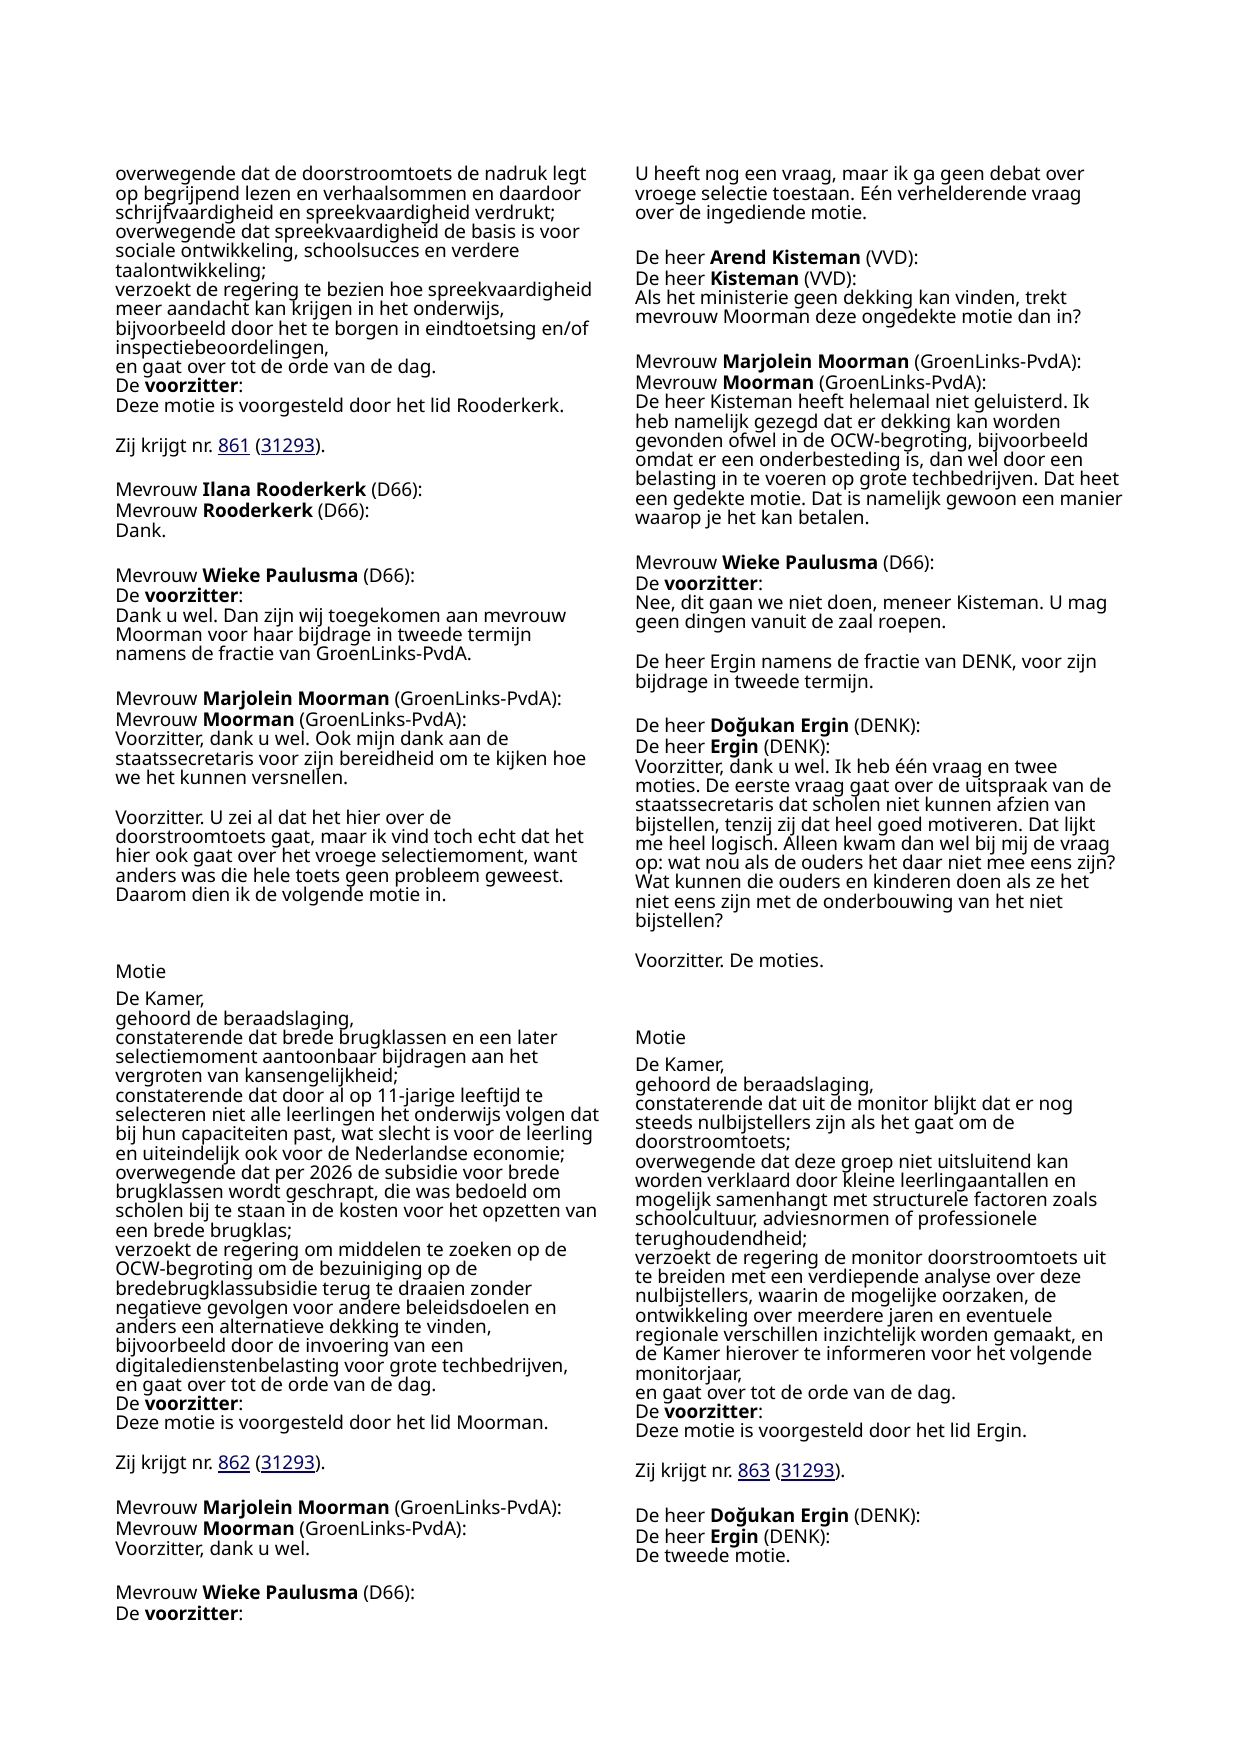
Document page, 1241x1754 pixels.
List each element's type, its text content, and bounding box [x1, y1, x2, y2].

text Mevrouw Marjolein Moorman (GroenLinks-PvdA): [635, 348, 1125, 374]
text Mevrouw Rooderkerk (D66): [115, 502, 605, 522]
text Deze motie is voorgesteld door het lid Ergin. [635, 1422, 1125, 1442]
text De voorzitter: [635, 1403, 1125, 1422]
text verzoekt de regering de monitor doorstroomtoets uit te breiden met een verdiepende analyse over deze nulbijstellers, waarin de mogelijke oorzaken, de ontwikkeling over meerdere jaren en eventuele regionale verschillen inzichtelijk worden gemaakt, en de Kamer hierover te informeren voor het volgende monitorjaar, [635, 1249, 1125, 1384]
text Motie [635, 1024, 1125, 1050]
text De voorzitter: [115, 377, 605, 397]
text Voorzitter, dank u wel. [115, 1539, 605, 1559]
text Zij krijgt nr. 863 (31293). [635, 1462, 1125, 1482]
text Mevrouw Wieke Paulusma (D66): [635, 549, 1125, 575]
text Voorzitter. De moties. [635, 952, 1125, 971]
text De voorzitter: [115, 1605, 605, 1624]
text Deze motie is voorgesteld door het lid Moorman. [115, 1414, 605, 1434]
text De heer Kisteman heeft helemaal niet geluisterd. Ik heb namelijk gezegd dat er dekking kan worden gevonden ofwel in de OCW-begroting, bijvoorbeeld omdat er een onderbesteding is, dan wel door een belasting in te voeren op grote techbedrijven. Dat heet een gedekte motie. Dat is namelijk gewoon een manier waarop je het kan betalen. [635, 393, 1125, 528]
text De heer Ergin namens de fractie van DENK, voor zijn bijdrage in tweede termijn. [635, 653, 1125, 692]
text De heer Ergin (DENK): [635, 738, 1125, 758]
text De heer Doğukan Ergin (DENK): [635, 1502, 1125, 1528]
text Mevrouw Marjolein Moorman (GroenLinks-PvdA): [115, 1494, 605, 1520]
text De voorzitter: [115, 587, 605, 607]
text Mevrouw Wieke Paulusma (D66): [115, 562, 605, 587]
text en gaat over tot de orde van de dag. [115, 358, 605, 377]
text Mevrouw Marjolein Moorman (GroenLinks-PvdA): [115, 685, 605, 711]
text gehoord de beraadslaging, [115, 1010, 605, 1029]
text Voorzitter, dank u wel. Ook mijn dank aan de staatssecretaris voor zijn bereidheid om te kijken hoe we het kunnen versnellen. [115, 730, 605, 788]
text overwegende dat per 2026 de subsidie voor brede brugklassen wordt geschrapt, die was bedoeld om scholen bij te staan in de kosten voor het opzetten van een brede brugklas; [115, 1164, 605, 1241]
text De voorzitter: [635, 575, 1125, 594]
text De voorzitter: [115, 1395, 605, 1414]
text verzoekt de regering te bezien hoe spreekvaardigheid meer aandacht kan krijgen in het onderwijs, bijvoorbeeld door het te borgen in eindtoetsing en/of inspectiebeoordelingen, [115, 281, 605, 358]
text De Kamer, [635, 1056, 1125, 1076]
text Mevrouw Moorman (GroenLinks-PvdA): [635, 374, 1125, 393]
text constaterende dat uit de monitor blijkt dat er nog steeds nulbijstellers zijn als het gaat om de doorstroomtoets; [635, 1095, 1125, 1153]
text De heer Doğukan Ergin (DENK): [635, 713, 1125, 738]
text verzoekt de regering om middelen te zoeken op de OCW-begroting om de bezuiniging op de bredebrugklassubsidie terug te draaien zonder negatieve gevolgen voor andere beleidsdoelen en anders een alternatieve dekking te vinden, bijvoorbeeld door de invoering van een digitaledienstenbelasting voor grote techbedrijven, [115, 1241, 605, 1376]
text Voorzitter. U zei al dat het hier over de doorstroomtoets gaat, maar ik vind toch echt dat het hier ook gaat over het vroege selectiemoment, want anders was die hele toets geen probleem geweest. Daarom dien ik de volgende motie in. [115, 809, 605, 905]
text De tweede motie. [635, 1547, 1125, 1567]
text Mevrouw Moorman (GroenLinks-PvdA): [115, 1520, 605, 1539]
text overwegende dat spreekvaardigheid de basis is voor sociale ontwikkeling, schoolsucces en verdere taalontwikkeling; [115, 223, 605, 281]
text Als het ministerie geen dekking kan vinden, trekt mevrouw Moorman deze ongedekte motie dan in? [635, 289, 1125, 327]
text constaterende dat door al op 11-jarige leeftijd te selecteren niet alle leerlingen het onderwijs volgen dat bij hun capaciteiten past, wat slecht is voor de leerling en uiteindelijk ook voor de Nederlandse economie; [115, 1087, 605, 1164]
text Nee, dit gaan we niet doen, meneer Kisteman. U mag geen dingen vanuit de zaal roepen. [635, 594, 1125, 633]
text Mevrouw Wieke Paulusma (D66): [115, 1579, 605, 1605]
text en gaat over tot de orde van de dag. [635, 1384, 1125, 1403]
text en gaat over tot de orde van de dag. [115, 1376, 605, 1395]
text Dank u wel. Dan zijn wij toegekomen aan mevrouw Moorman voor haar bijdrage in tweede termijn namens de fractie van GroenLinks-PvdA. [115, 607, 605, 664]
text Motie [115, 959, 605, 984]
text Zij krijgt nr. 862 (31293). [115, 1454, 605, 1474]
text Mevrouw Ilana Rooderkerk (D66): [115, 477, 605, 502]
text De heer Ergin (DENK): [635, 1528, 1125, 1547]
text gehoord de beraadslaging, [635, 1076, 1125, 1095]
text Voorzitter, dank u wel. Ik heb één vraag en twee moties. De eerste vraag gaat over de uitspraak van de staatssecretaris dat scholen niet kunnen afzien van bijstellen, tenzij zij dat heel goed motiveren. Dat lijkt me heel logisch. Alleen kwam dan wel bij mij de vraag op: wat nou als de ouders het daar niet mee eens zijn? Wat kunnen die ouders en kinderen doen als ze het niet eens zijn met de onderbouwing van het niet bijstellen? [635, 758, 1125, 931]
text U heeft nog een vraag, maar ik ga geen debat over vroege selectie toestaan. Eén verhelderende vraag over de ingediende motie. [635, 165, 1125, 223]
text Zij krijgt nr. 861 (31293). [115, 437, 605, 456]
text overwegende dat deze groep niet uitsluitend kan worden verklaard door kleine leerlingaantallen en mogelijk samenhangt met structurele factoren zoals schoolcultuur, adviesnormen of professionele terughoudendheid; [635, 1153, 1125, 1249]
text De heer Arend Kisteman (VVD): [635, 244, 1125, 270]
text De heer Kisteman (VVD): [635, 270, 1125, 289]
text De Kamer, [115, 990, 605, 1010]
text overwegende dat de doorstroomtoets de nadruk legt op begrijpend lezen en verhaalsommen en daardoor schrijfvaardigheid en spreekvaardigheid verdrukt; [115, 165, 605, 223]
text Dank. [115, 522, 605, 541]
text constaterende dat brede brugklassen en een later selectiemoment aantoonbaar bijdragen aan het vergroten van kansengelijkheid; [115, 1029, 605, 1087]
text Mevrouw Moorman (GroenLinks-PvdA): [115, 711, 605, 730]
text Deze motie is voorgesteld door het lid Rooderkerk. [115, 397, 605, 416]
